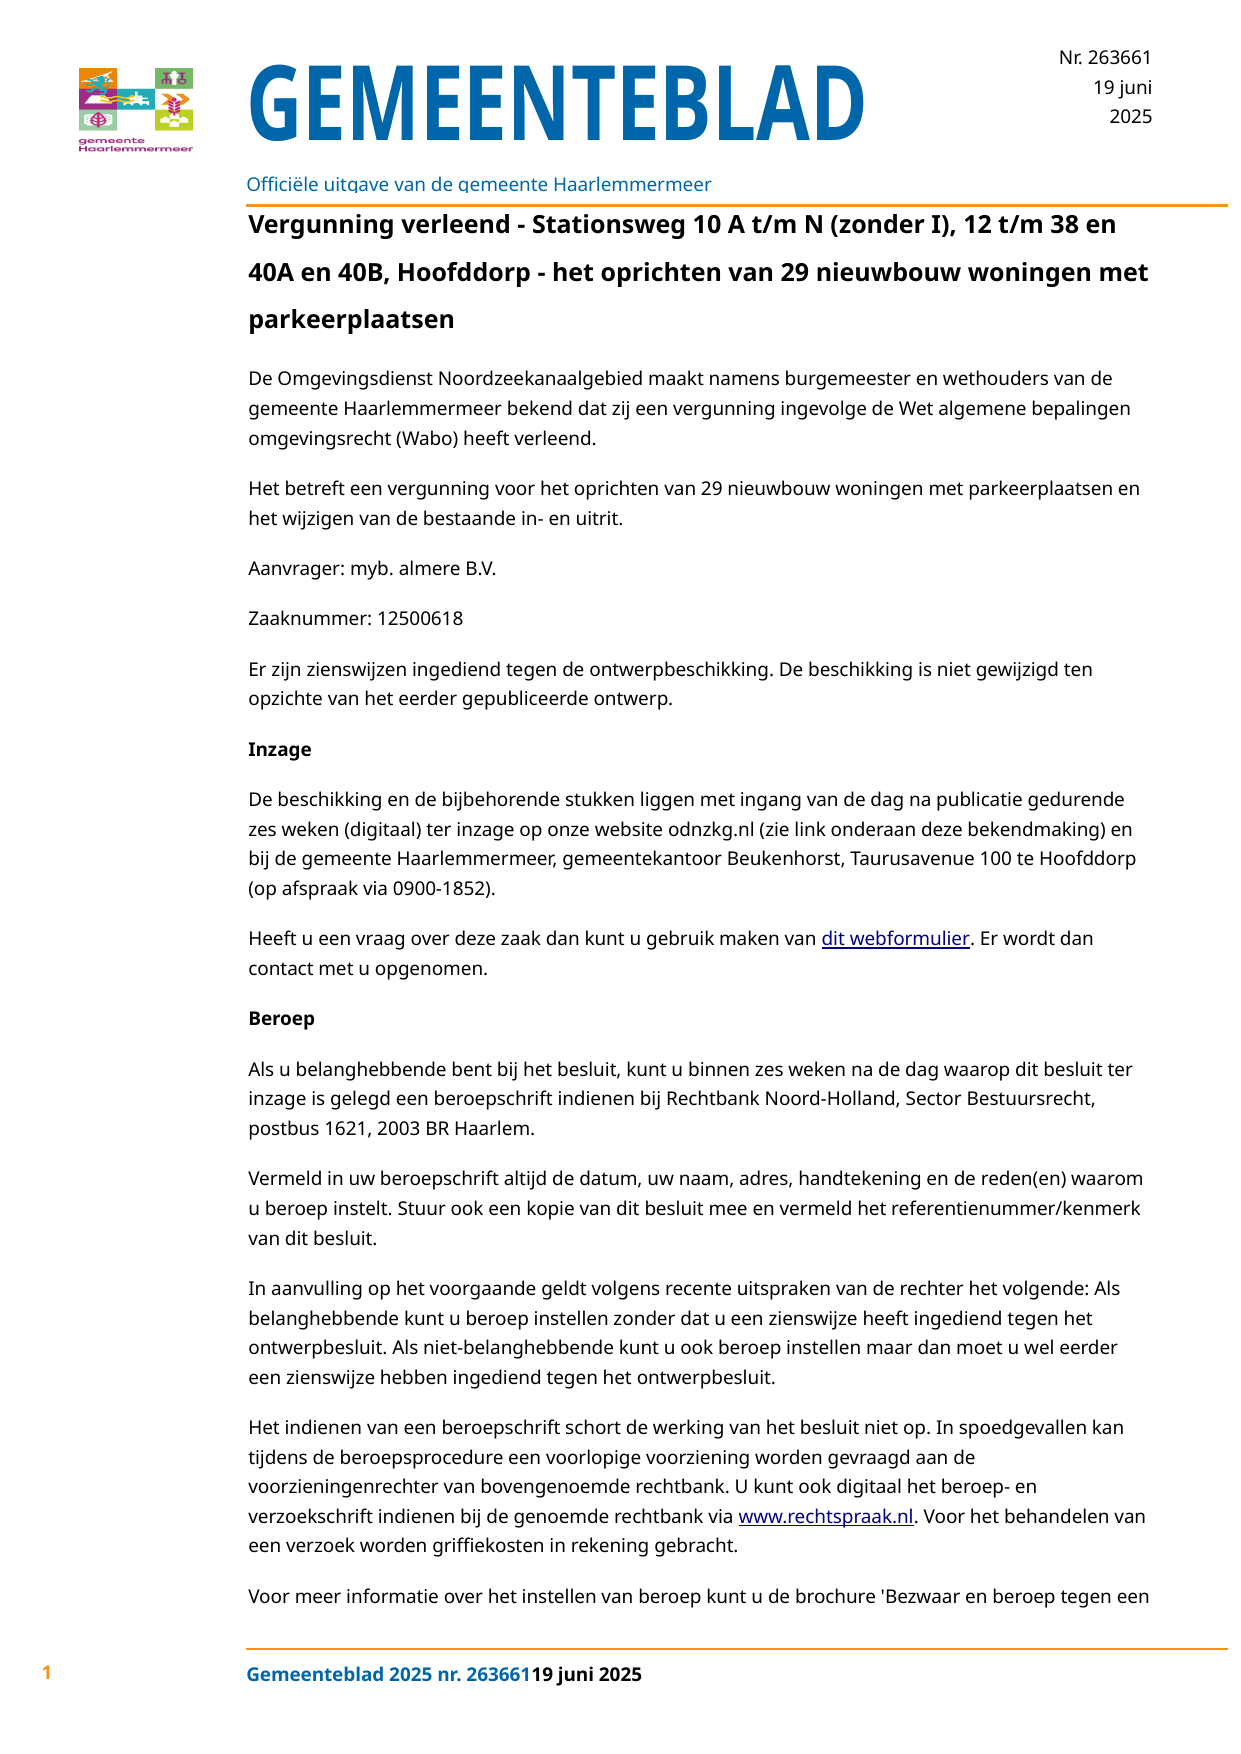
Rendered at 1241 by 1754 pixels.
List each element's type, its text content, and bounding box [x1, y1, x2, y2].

text In aanvulling op het voorgaande geldt volgens recente uitspraken van de rechter het volgende: Als belanghebbende kunt u beroep instellen zonder dat u een zienswijze heeft ingediend tegen het ontwerpbesluit. Als niet-belanghebbende kunt u ook beroep instellen maar dan moet u wel eerder een zienswijze hebben ingediend tegen het ontwerpbesluit. [248, 1275, 1152, 1389]
text Voor meer informatie over het instellen van beroep kunt u de brochure 'Bezwaar en beroep tegen een [248, 1583, 1152, 1609]
picture [41, 47, 231, 172]
text Inzage [248, 736, 1152, 762]
text Als u belanghebbende bent bij het besluit, kunt u binnen zes weken na de dag waarop dit besluit ter inzage is gelegd een beroepschrift indienen bij Rechtbank Noord-Holland, Sector Bestuursrecht, postbus 1621, 2003 BR Haarlem. [248, 1056, 1152, 1141]
text Beroep [248, 1006, 1152, 1031]
text Aanvrager: myb. almere B.V. [248, 555, 1152, 581]
text Vergunning verleend - Stationsweg 10 A t/m N (zonder I), 12 t/m 38 en 40A en 40B, Hoofddorp - het oprichten van 29 nieuwbouw woningen met parkeerplaatsen [248, 207, 1152, 336]
text De beschikking en de bijbehorende stukken liggen met ingang van de dag na publicatie gedurende zes weken (digitaal) ter inzage op onze website odnzkg.nl (zie link onderaan deze bekendmaking) en bij de gemeente Haarlemmermeer, gemeentekantoor Beukenhorst, Taurusavenue 100 te Hoofddorp (op afspraak via 0900-1852). [248, 786, 1152, 901]
text Het indienen van een beroepschrift schort de werking van het besluit niet op. In spoedgevallen kan tijdens de beroepsprocedure een voorlopige voorziening worden gevraagd aan de voorzieningenrechter van bovengenoemde rechtbank. U kunt ook digitaal het beroep- en verzoekschrift indienen bij de genoemde rechtbank via www.rechtspraak.nl. Voor het behandelen van een verzoek worden griffiekosten in rekening gebracht. [248, 1414, 1152, 1558]
text Heeft u een vraag over deze zaak dan kunt u gebruik maken van dit webformulier. Er wordt dan contact met u opgenomen. [248, 926, 1152, 981]
text Vermeld in uw beroepschrift altijd de datum, uw naam, adres, handtekening en de reden(en) waarom u beroep instelt. Stuur ook een kopie van dit besluit mee en vermeld het referentienummer/kenmerk van dit besluit. [248, 1166, 1152, 1250]
text Zaaknummer: 12500618 [248, 606, 1152, 631]
text Er zijn zienswijzen ingediend tegen de ontwerpbeschikking. De beschikking is niet gewijzigd ten opzichte van het eerder gepubliceerde ontwerp. [248, 656, 1152, 711]
text Het betreft een vergunning voor het oprichten van 29 nieuwbouw woningen met parkeerplaatsen en het wijzigen van de bestaande in- en uitrit. [248, 475, 1152, 530]
text De Omgevingsdienst Noordzeekanaalgebied maakt namens burgemeester en wethouders van de gemeente Haarlemmermeer bekend dat zij een vergunning ingevolge de Wet algemene bepalingen omgevingsrecht (Wabo) heeft verleend. [248, 366, 1152, 450]
